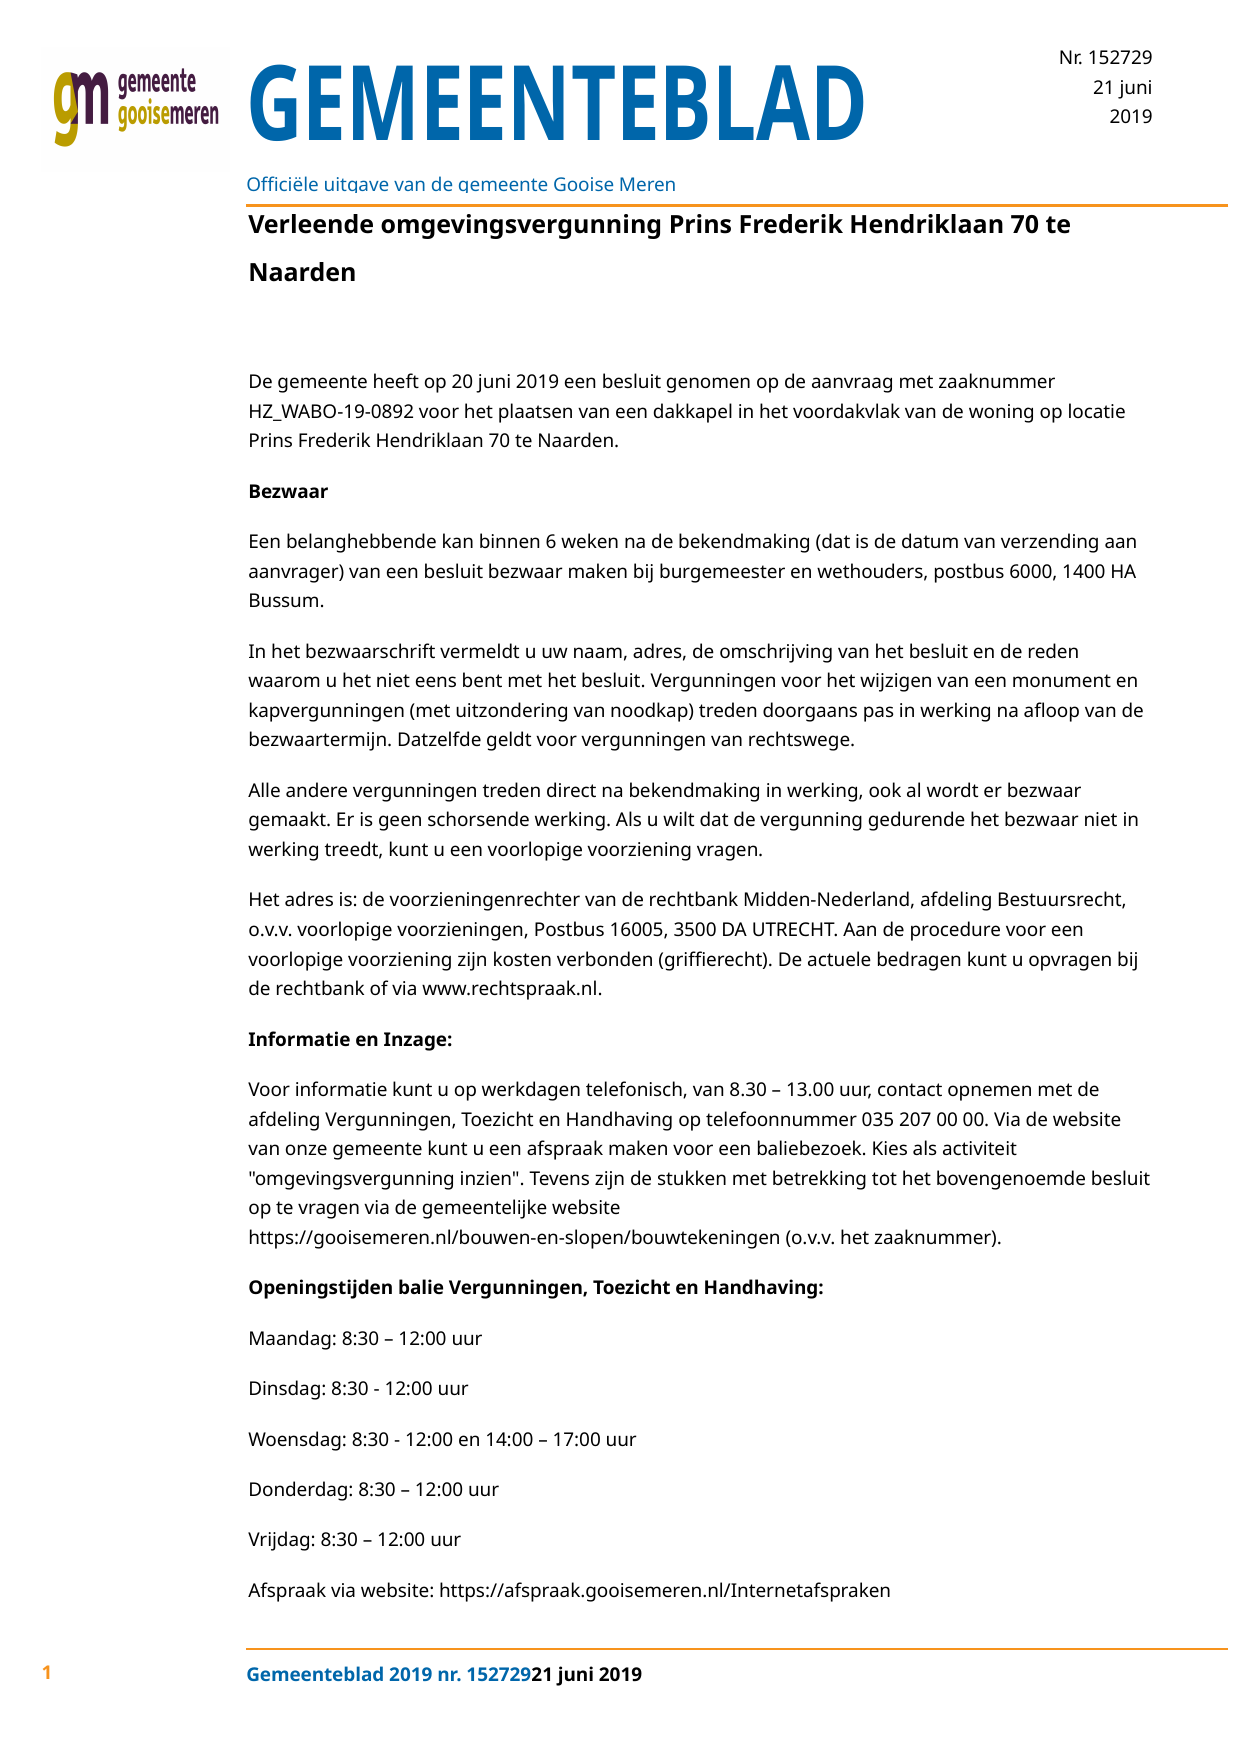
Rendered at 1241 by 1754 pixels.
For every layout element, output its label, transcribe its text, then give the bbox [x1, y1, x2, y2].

text Vrijdag: 8:30 – 12:00 uur [248, 1527, 1152, 1552]
text Informatie en Inzage: [248, 1026, 1152, 1052]
text Het adres is: de voorzieningenrechter van de rechtbank Midden-Nederland, afdeling Bestuursrecht, o.v.v. voorlopige voorzieningen, Postbus 16005, 3500 DA UTRECHT. Aan de procedure voor een voorlopige voorziening zijn kosten verbonden (griffierecht). De actuele bedragen kunt u opvragen bij de rechtbank of via www.rechtspraak.nl. [248, 887, 1152, 1001]
text Maandag: 8:30 – 12:00 uur [248, 1325, 1152, 1351]
text Openingstijden balie Vergunningen, Toezicht en Handhaving: [248, 1274, 1152, 1300]
text De gemeente heeft op 20 juni 2019 een besluit genomen op de aanvraag met zaaknummer HZ_WABO-19-0892 voor het plaatsen van een dakkapel in het voordakvlak van de woning op locatie Prins Frederik Hendriklaan 70 te Naarden. [248, 368, 1152, 453]
picture [41, 47, 231, 172]
text Een belanghebbende kan binnen 6 weken na de bekendmaking (dat is de datum van verzending aan aanvrager) van een besluit bezwaar maken bij burgemeester en wethouders, postbus 6000, 1400 HA Bussum. [248, 528, 1152, 613]
text Alle andere vergunningen treden direct na bekendmaking in werking, ook al wordt er bezwaar gemaakt. Er is geen schorsende werking. Als u wilt dat de vergunning gedurende het bezwaar niet in werking treedt, kunt u een voorlopige voorziening vragen. [248, 777, 1152, 862]
text Verleende omgevingsvergunning Prins Frederik Hendriklaan 70 te Naarden [248, 207, 1152, 288]
text Donderdag: 8:30 – 12:00 uur [248, 1476, 1152, 1502]
text Dinsdag: 8:30 - 12:00 uur [248, 1375, 1152, 1401]
text Woensdag: 8:30 - 12:00 en 14:00 – 17:00 uur [248, 1426, 1152, 1452]
text Afspraak via website: https://afspraak.gooisemeren.nl/Internetafspraken [248, 1577, 1152, 1603]
text In het bezwaarschrift vermeldt u uw naam, adres, de omschrijving van het besluit en de reden waarom u het niet eens bent met het besluit. Vergunningen voor het wijzigen van een monument en kapvergunningen (met uitzondering van noodkap) treden doorgaans pas in werking na afloop van de bezwaartermijn. Datzelfde geldt voor vergunningen van rechtswege. [248, 638, 1152, 752]
text Voor informatie kunt u op werkdagen telefonisch, van 8.30 – 13.00 uur, contact opnemen met de afdeling Vergunningen, Toezicht en Handhaving op telefoonnummer 035 207 00 00. Via de website van onze gemeente kunt u een afspraak maken voor een baliebezoek. Kies als activiteit "omgevingsvergunning inzien". Tevens zijn de stukken met betrekking tot het bovengenoemde besluit op te vragen via de gemeentelijke website https://gooisemeren.nl/bouwen-en-slopen/bouwtekeningen (o.v.v. het zaaknummer). [248, 1076, 1152, 1250]
text Bezwaar [248, 478, 1152, 504]
